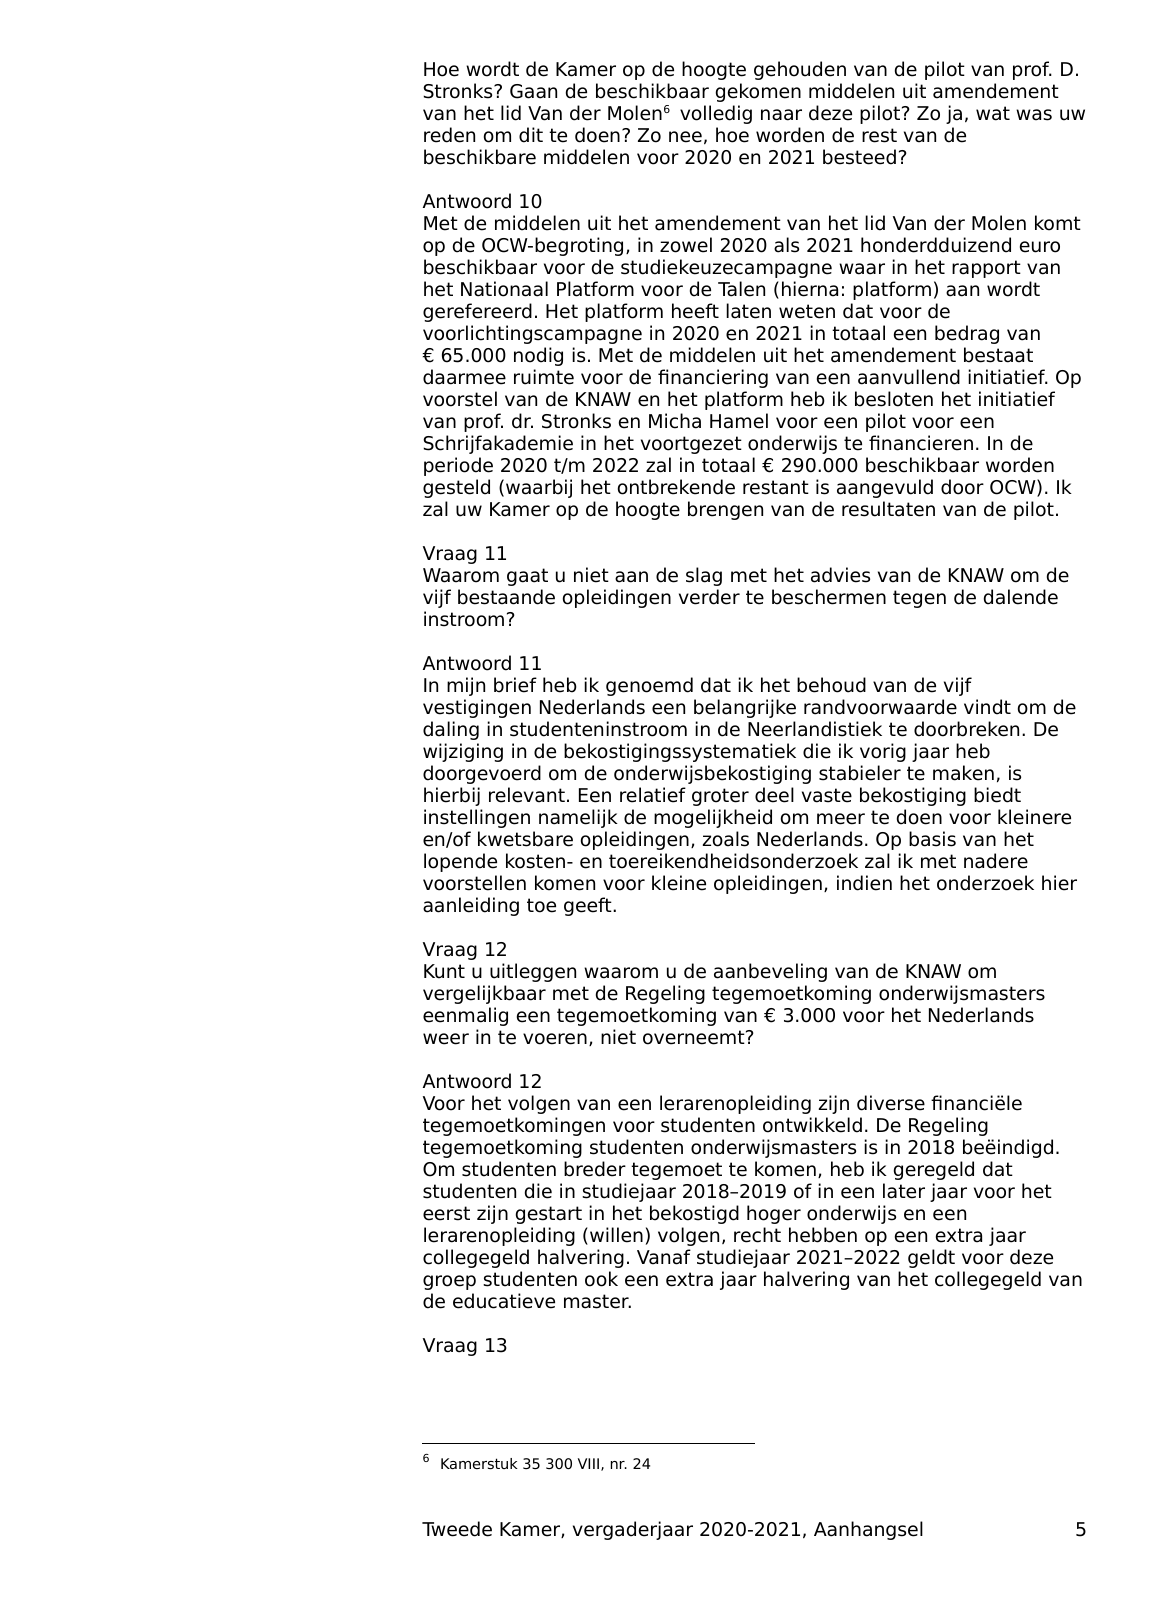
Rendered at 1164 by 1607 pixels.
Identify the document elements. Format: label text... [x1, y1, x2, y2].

text Hoe wordt de Kamer op de hoogte gehouden van de pilot van prof. D. Stronks? Gaan de beschikbaar gekomen middelen uit amendement van het lid Van der Molen volledig naar deze pilot? Zo ja, wat was uw reden om dit te doen? Zo nee, hoe worden de rest van de beschikbare middelen voor 2020 en 2021 besteed? [422, 59, 1087, 169]
text Antwoord 11 [422, 653, 1087, 675]
text Waarom gaat u niet aan de slag met het advies van de KNAW om de vijf bestaande opleidingen verder te beschermen tegen de dalende instroom? [422, 565, 1087, 631]
text Vraag 13 [422, 1335, 1087, 1357]
text Kamerstuk 35 300 VIII, nr. 24 [422, 1452, 1087, 1474]
text Voor het volgen van een lerarenopleiding zijn diverse financiële tegemoetkomingen voor studenten ontwikkeld. De Regeling tegemoetkoming studenten onderwijsmasters is in 2018 beëindigd. Om studenten breder tegemoet te komen, heb ik geregeld dat studenten die in studiejaar 2018–2019 of in een later jaar voor het eerst zijn gestart in het bekostigd hoger onderwijs en een lerarenopleiding (willen) volgen, recht hebben op een extra jaar collegegeld halvering. Vanaf studiejaar 2021–2022 geldt voor deze groep studenten ook een extra jaar halvering van het collegegeld van de educatieve master. [422, 1093, 1087, 1313]
text Kunt u uitleggen waarom u de aanbeveling van de KNAW om vergelijkbaar met de Regeling tegemoetkoming onderwijsmasters eenmalig een tegemoetkoming van € 3.000 voor het Nederlands weer in te voeren, niet overneemt? [422, 961, 1087, 1049]
text In mijn brief heb ik genoemd dat ik het behoud van de vijf vestigingen Nederlands een belangrijke randvoorwaarde vindt om de daling in studenteninstroom in de Neerlandistiek te doorbreken. De wijziging in de bekostigingssystematiek die ik vorig jaar heb doorgevoerd om de onderwijsbekostiging stabieler te maken, is hierbij relevant. Een relatief groter deel vaste bekostiging biedt instellingen namelijk de mogelijkheid om meer te doen voor kleinere en/of kwetsbare opleidingen, zoals Nederlands. Op basis van het lopende kosten- en toereikendheidsonderzoek zal ik met nadere voorstellen komen voor kleine opleidingen, indien het onderzoek hier aanleiding toe geeft. [422, 675, 1087, 917]
text Vraag 11 [422, 543, 1087, 565]
text Antwoord 12 [422, 1071, 1087, 1093]
text Met de middelen uit het amendement van het lid Van der Molen komt op de OCW-begroting, in zowel 2020 als 2021 honderdduizend euro beschikbaar voor de studiekeuzecampagne waar in het rapport van het Nationaal Platform voor de Talen (hierna: platform) aan wordt gerefereerd. Het platform heeft laten weten dat voor de voorlichtingscampagne in 2020 en 2021 in totaal een bedrag van € 65.000 nodig is. Met de middelen uit het amendement bestaat daarmee ruimte voor de financiering van een aanvullend initiatief. Op voorstel van de KNAW en het platform heb ik besloten het initiatief van prof. dr. Stronks en Micha Hamel voor een pilot voor een Schrijfakademie in het voortgezet onderwijs te financieren. In de periode 2020 t/m 2022 zal in totaal € 290.000 beschikbaar worden gesteld (waarbij het ontbrekende restant is aangevuld door OCW). Ik zal uw Kamer op de hoogte brengen van de resultaten van de pilot. [422, 213, 1087, 521]
text Vraag 12 [422, 939, 1087, 961]
text Antwoord 10 [422, 191, 1087, 213]
